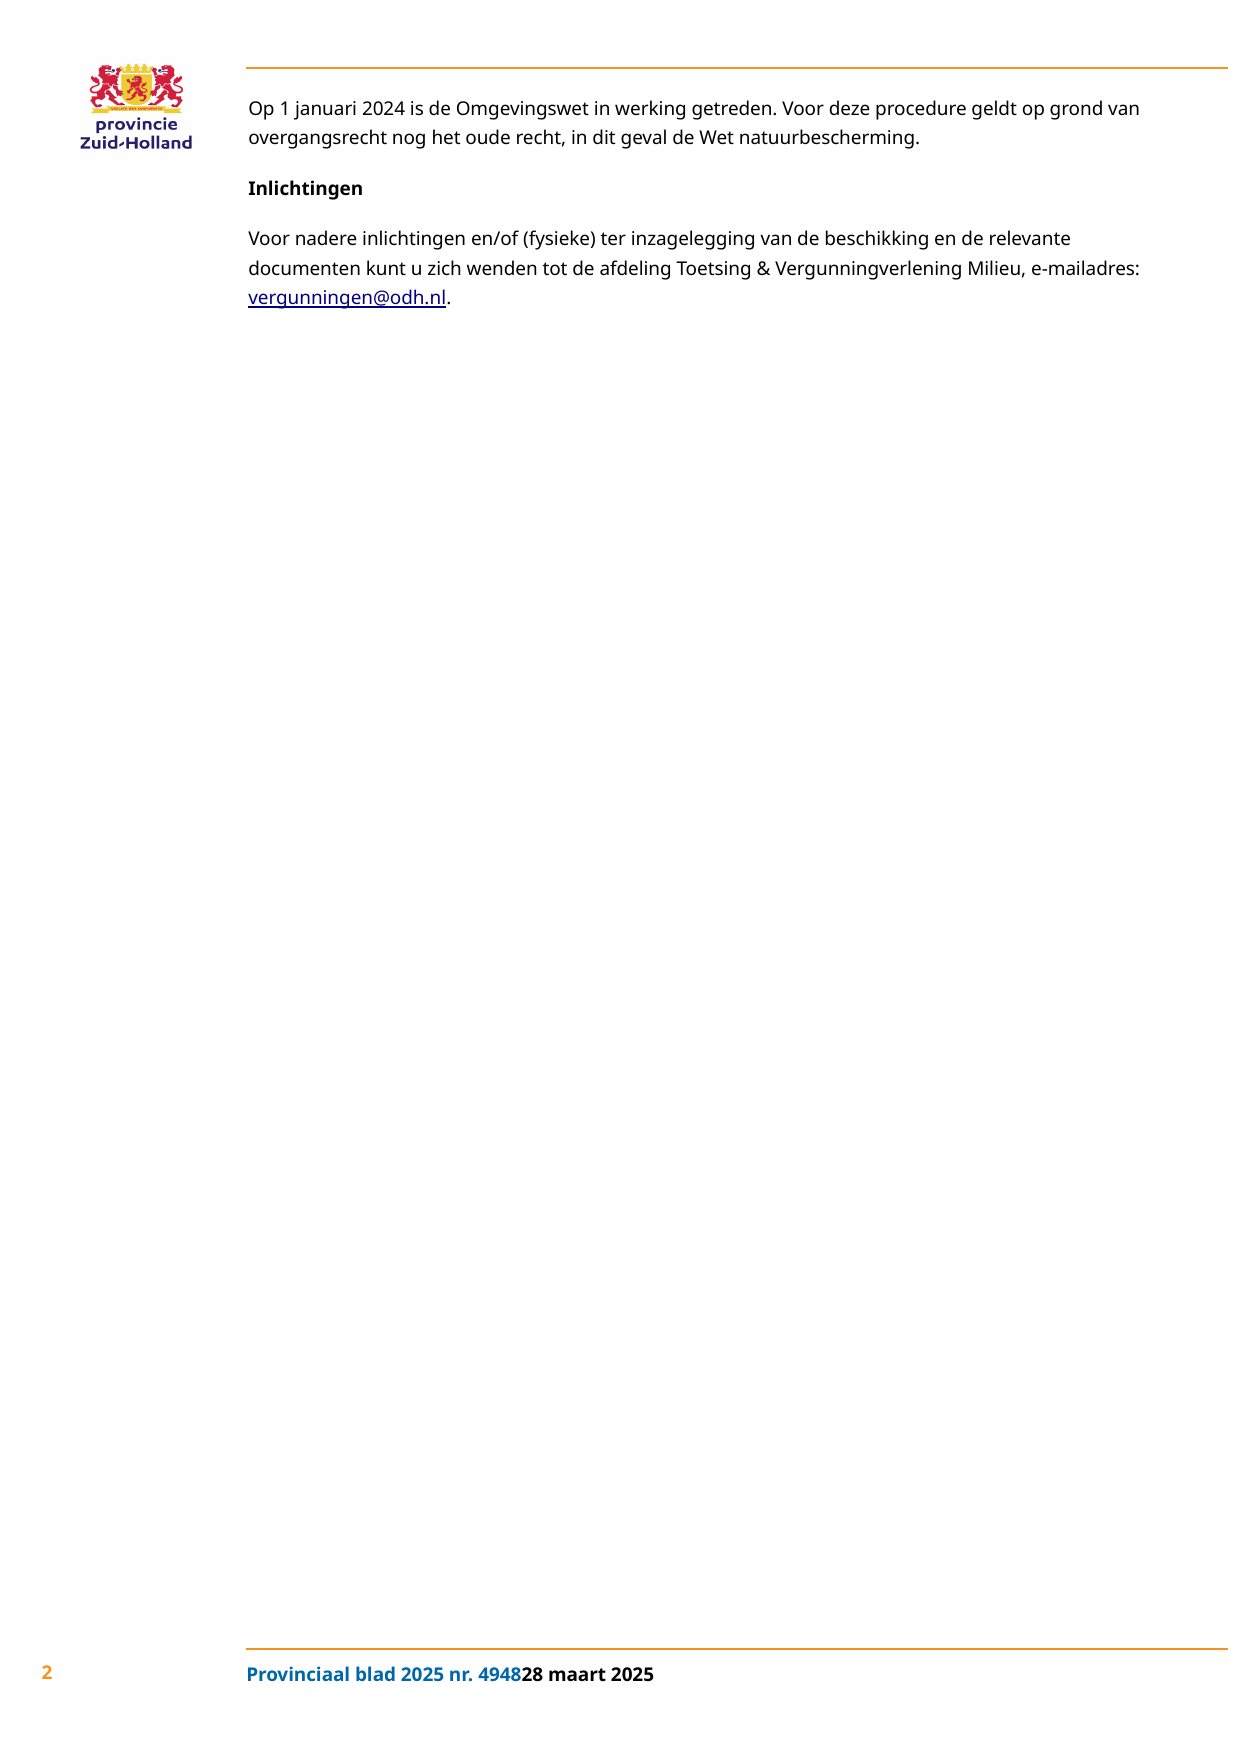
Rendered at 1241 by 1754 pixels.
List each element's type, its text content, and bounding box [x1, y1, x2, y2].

text Op 1 januari 2024 is de Omgevingswet in werking getreden. Voor deze procedure geldt op grond van overgangsrecht nog het oude recht, in dit geval de Wet natuurbescherming. [248, 95, 1152, 150]
picture [41, 47, 231, 172]
text Inlichtingen [248, 175, 1152, 201]
text Voor nadere inlichtingen en/of (fysieke) ter inzagelegging van de beschikking en de relevante documenten kunt u zich wenden tot de afdeling Toetsing & Vergunningverlening Milieu, e-mailadres: vergunningen@odh.nl. [248, 225, 1152, 310]
